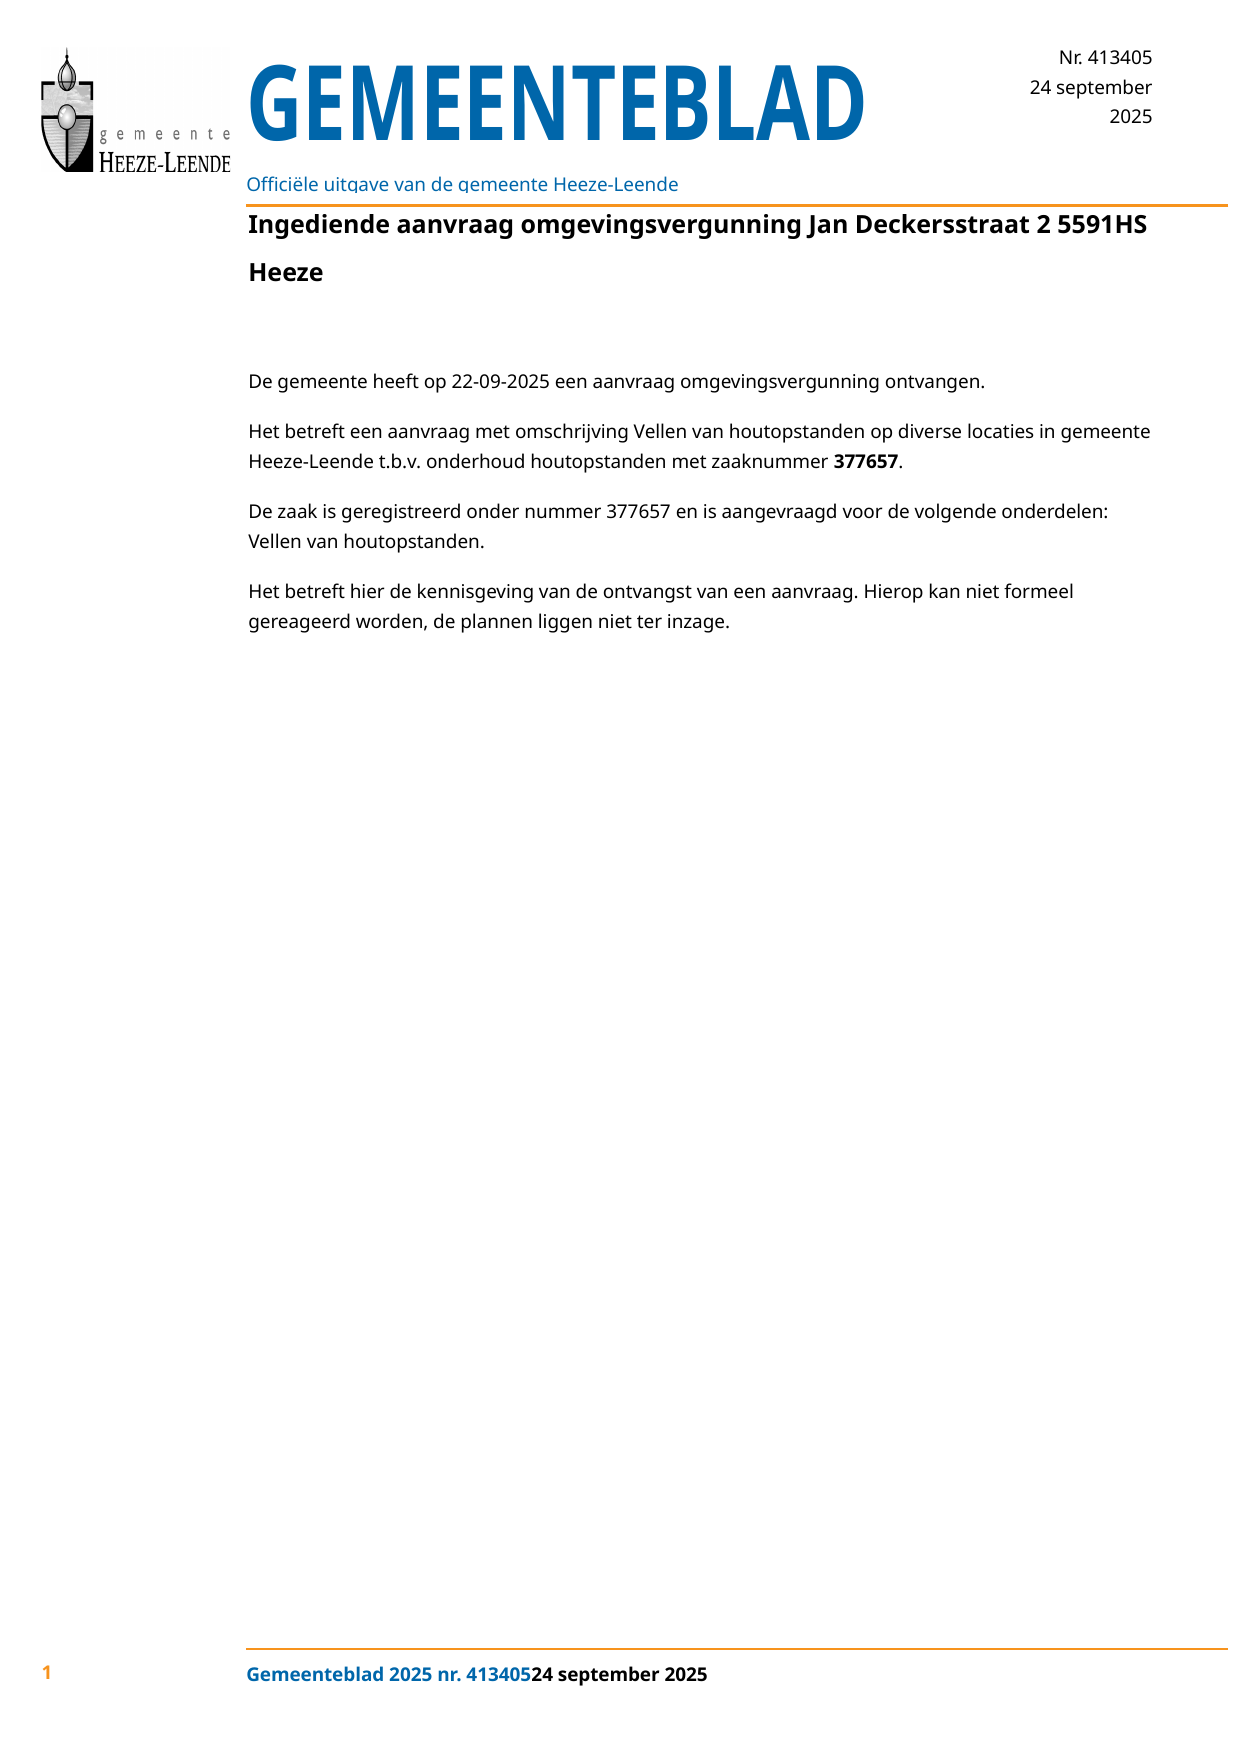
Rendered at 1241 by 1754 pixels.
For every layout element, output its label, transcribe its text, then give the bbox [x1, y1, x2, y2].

picture [41, 47, 231, 172]
text Ingediende aanvraag omgevingsvergunning Jan Deckersstraat 2 5591HS Heeze [248, 207, 1152, 288]
text Het betreft een aanvraag met omschrijving Vellen van houtopstanden op diverse locaties in gemeente Heeze-Leende t.b.v. onderhoud houtopstanden met zaaknummer 377657. [248, 419, 1152, 474]
text De zaak is geregistreerd onder nummer 377657 en is aangevraagd voor de volgende onderdelen: Vellen van houtopstanden. [248, 499, 1152, 554]
text Het betreft hier de kennisgeving van de ontvangst van een aanvraag. Hierop kan niet formeel gereageerd worden, de plannen liggen niet ter inzage. [248, 579, 1152, 634]
text De gemeente heeft op 22-09-2025 een aanvraag omgevingsvergunning ontvangen. [248, 368, 1152, 394]
